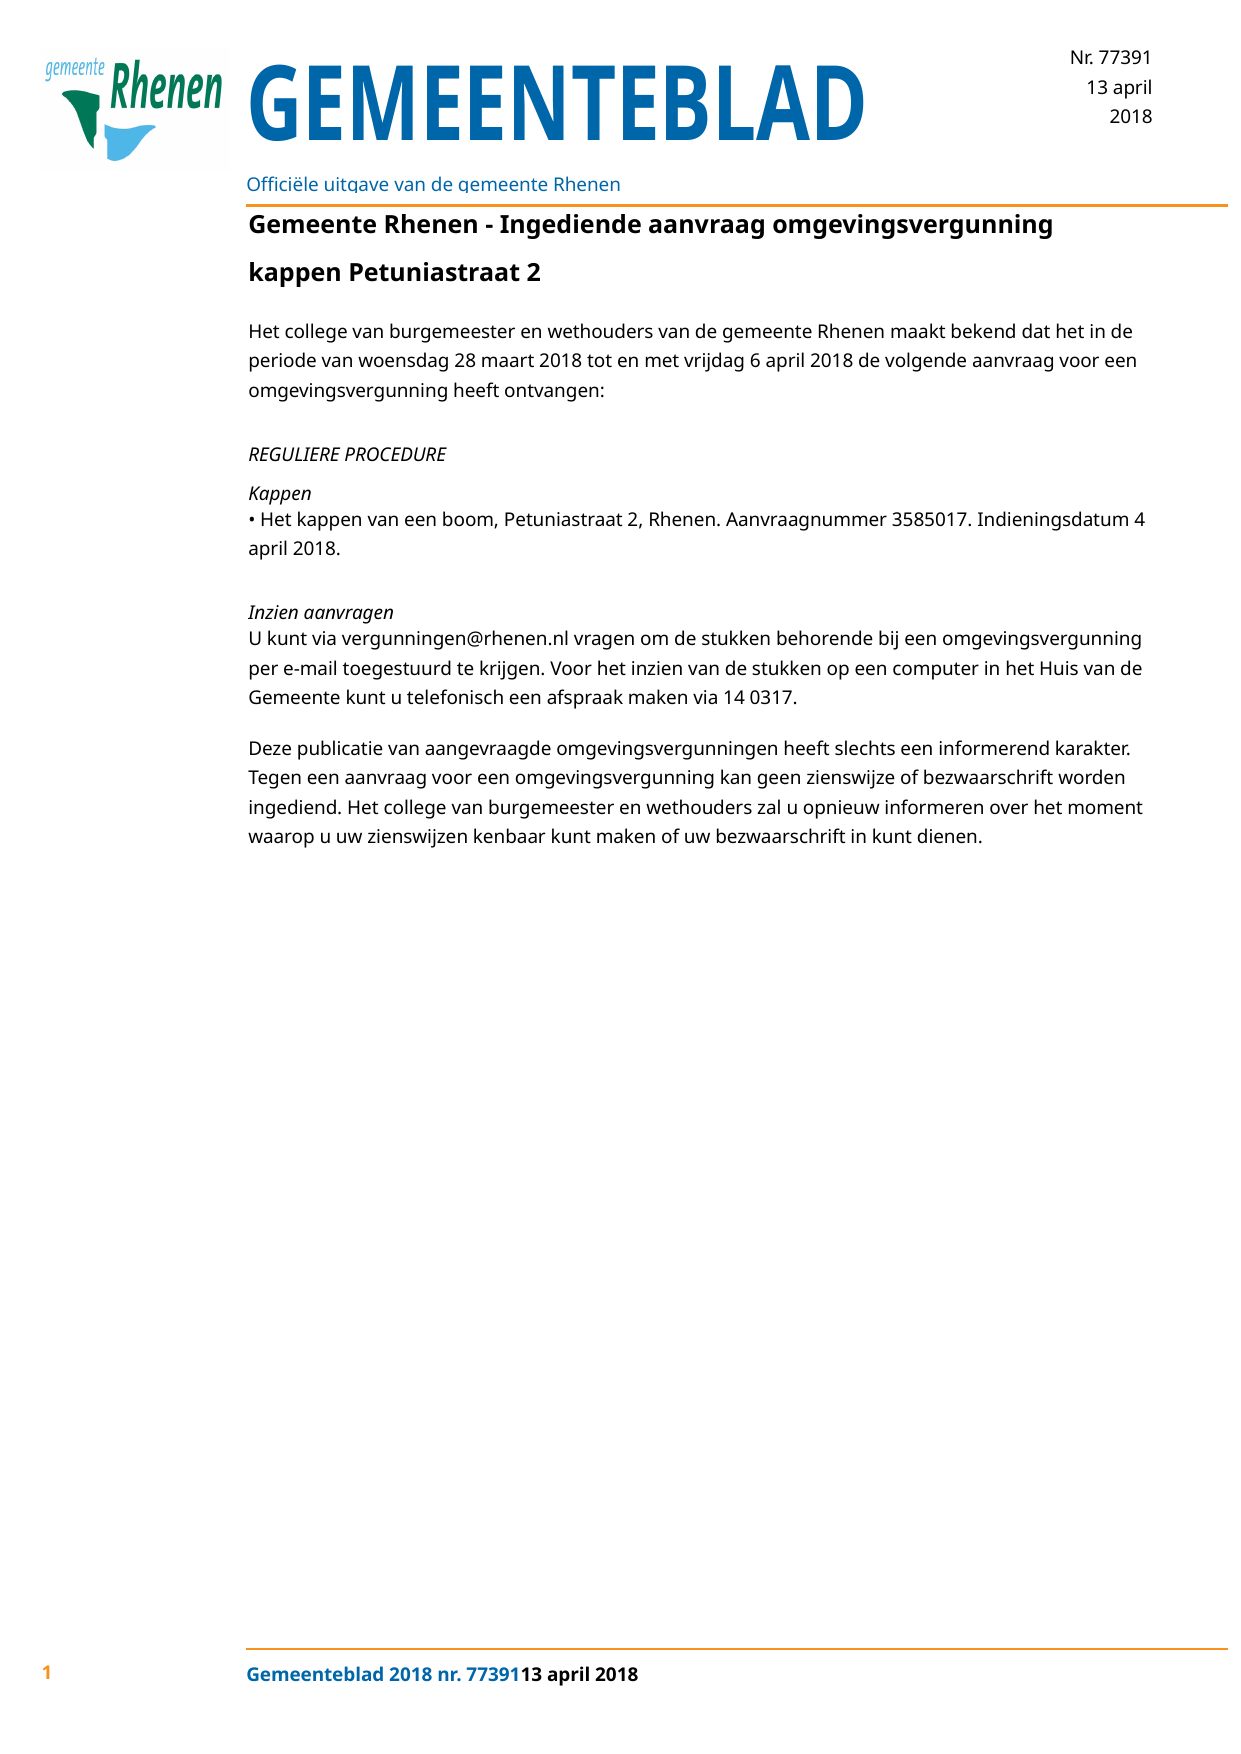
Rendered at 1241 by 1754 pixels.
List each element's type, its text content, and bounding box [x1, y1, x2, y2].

text Gemeente Rhenen - Ingediende aanvraag omgevingsvergunning kappen Petuniastraat 2 [248, 207, 1152, 288]
text Het college van burgemeester en wethouders van de gemeente Rhenen maakt bekend dat het in de periode van woensdag 28 maart 2018 tot en met vrijdag 6 april 2018 de volgende aanvraag voor een omgevingsvergunning heeft ontvangen: [248, 318, 1152, 403]
text Deze publicatie van aangevraagde omgevingsvergunningen heeft slechts een informerend karakter. Tegen een aanvraag voor een omgevingsvergunning kan geen zienswijze of bezwaarschrift worden ingediend. Het college van burgemeester en wethouders zal u opnieuw informeren over het moment waarop u uw zienswijzen kenbaar kunt maken of uw bezwaarschrift in kunt dienen. [248, 735, 1152, 849]
text • Het kappen van een boom, Petuniastraat 2, Rhenen. Aanvraagnummer 3585017. Indieningsdatum 4 april 2018. [248, 506, 1152, 561]
picture [41, 47, 231, 172]
text Kappen [248, 480, 1152, 506]
text REGULIERE PROCEDURE [248, 441, 1152, 467]
text U kunt via vergunningen@rhenen.nl vragen om de stukken behorende bij een omgevingsvergunning per e-mail toegestuurd te krijgen. Voor het inzien van de stukken op een computer in het Huis van de Gemeente kunt u telefonisch een afspraak maken via 14 0317. [248, 625, 1152, 710]
text Inzien aanvragen [248, 599, 1152, 625]
